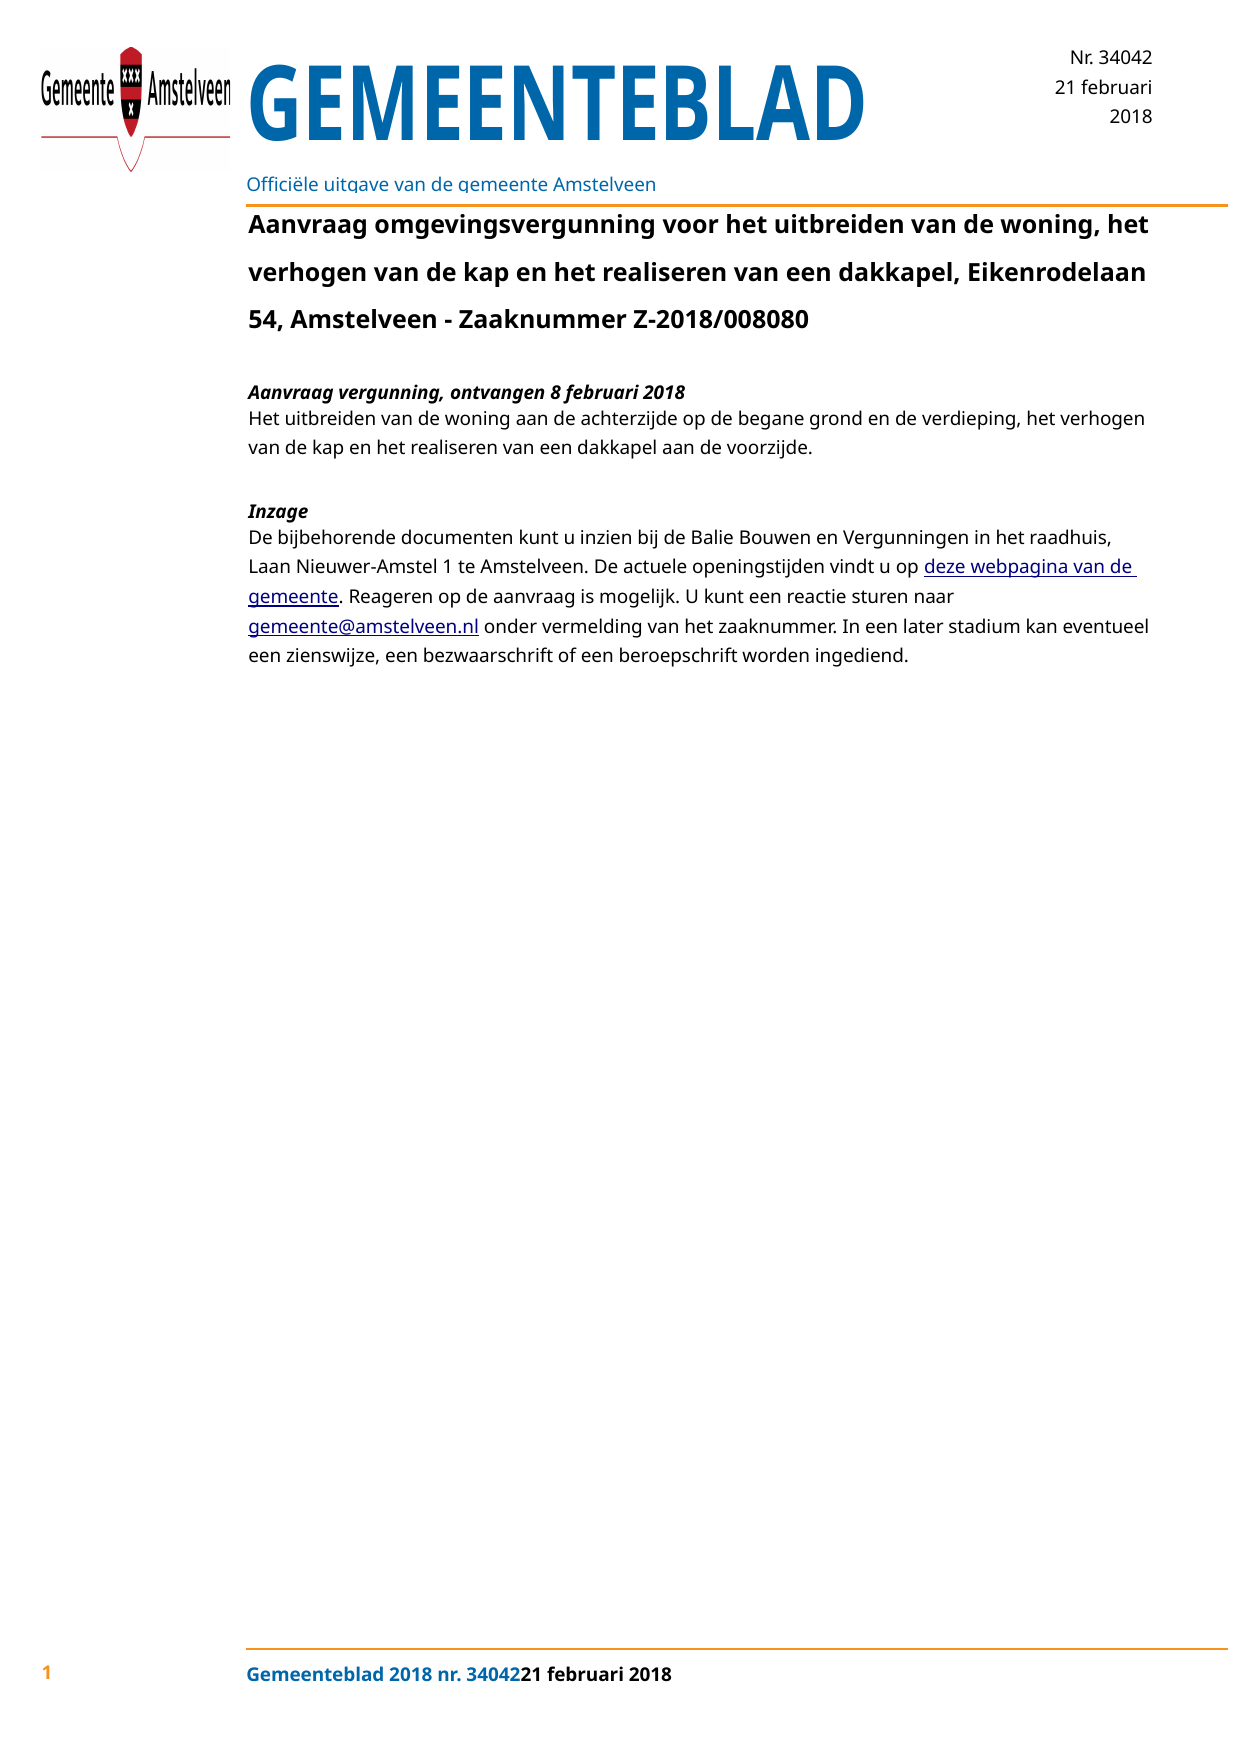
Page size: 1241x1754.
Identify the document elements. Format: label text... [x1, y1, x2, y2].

text Aanvraag vergunning, ontvangen 8 februari 2018 [248, 379, 1152, 405]
text Aanvraag omgevingsvergunning voor het uitbreiden van de woning, het verhogen van de kap en het realiseren van een dakkapel, Eikenrodelaan 54, Amstelveen - Zaaknummer Z-2018/008080 [248, 207, 1152, 336]
text De bijbehorende documenten kunt u inzien bij de Balie Bouwen en Vergunningen in het raadhuis, Laan Nieuwer-Amstel 1 te Amstelveen. De actuele openingstijden vindt u op deze webpagina van de gemeente. Reageren op de aanvraag is mogelijk. U kunt een reactie sturen naar gemeente@amstelveen.nl onder vermelding van het zaaknummer. In een later stadium kan eventueel een zienswijze, een bezwaarschrift of een beroepschrift worden ingediend. [248, 524, 1152, 668]
picture [41, 47, 231, 172]
text Inzage [248, 498, 1152, 524]
text Het uitbreiden van de woning aan de achterzijde op de begane grond en de verdieping, het verhogen van de kap en het realiseren van een dakkapel aan de voorzijde. [248, 405, 1152, 460]
